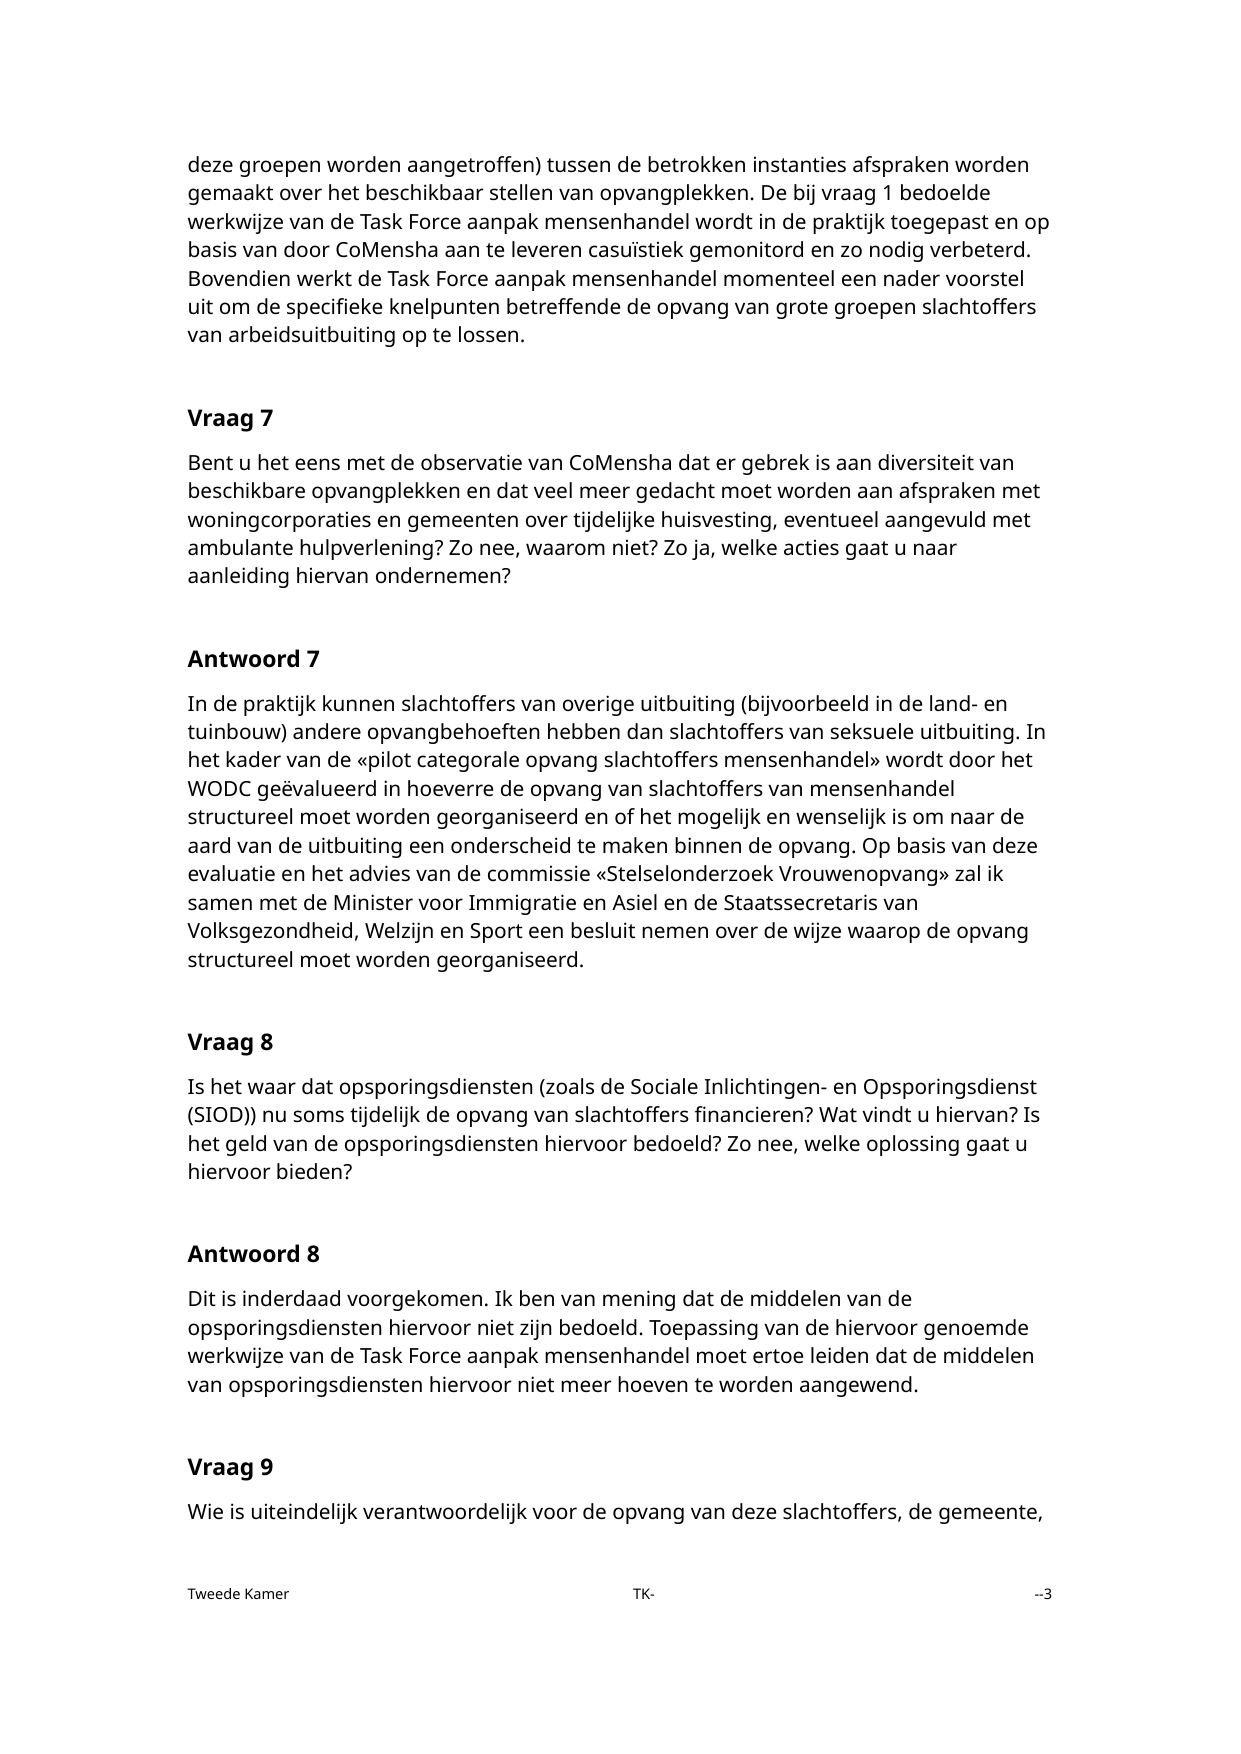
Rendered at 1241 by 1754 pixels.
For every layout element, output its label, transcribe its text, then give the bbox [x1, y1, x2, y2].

text Is het waar dat opsporingsdiensten (zoals de Sociale Inlichtingen- en Opsporingsdienst (SIOD)) nu soms tijdelijk de opvang van slachtoffers financieren? Wat vindt u hiervan? Is het geld van de opsporingsdiensten hiervoor bedoeld? Zo nee, welke oplossing gaat u hiervoor bieden? [187, 1072, 1053, 1186]
subtitle Antwoord 7 [187, 642, 1053, 674]
subtitle Vraag 9 [187, 1451, 1053, 1482]
text In de praktijk kunnen slachtoffers van overige uitbuiting (bijvoorbeeld in de land- en tuinbouw) andere opvangbehoeften hebben dan slachtoffers van seksuele uitbuiting. In het kader van de «pilot categorale opvang slachtoffers mensenhandel» wordt door het WODC geëvalueerd in hoeverre de opvang van slachtoffers van mensenhandel structureel moet worden georganiseerd en of het mogelijk en wenselijk is om naar de aard van de uitbuiting een onderscheid te maken binnen de opvang. Op basis van deze evaluatie en het advies van de commissie «Stelselonderzoek Vrouwenopvang» zal ik samen met de Minister voor Immigratie en Asiel en de Staatssecretaris van Volksgezondheid, Welzijn en Sport een besluit nemen over de wijze waarop de opvang structureel moet worden georganiseerd. [187, 689, 1053, 973]
text Bent u het eens met de observatie van CoMensha dat er gebrek is aan diversiteit van beschikbare opvangplekken en dat veel meer gedacht moet worden aan afspraken met woningcorporaties en gemeenten over tijdelijke huisvesting, eventueel aangevuld met ambulante hulpverlening? Zo nee, waarom niet? Zo ja, welke acties gaat u naar aanleiding hiervan ondernemen? [187, 448, 1053, 590]
text deze groepen worden aangetroffen) tussen de betrokken instanties afspraken worden gemaakt over het beschikbaar stellen van opvangplekken. De bij vraag 1 bedoelde werkwijze van de Task Force aanpak mensenhandel wordt in de praktijk toegepast en op basis van door CoMensha aan te leveren casuïstiek gemonitord en zo nodig verbeterd. Bovendien werkt de Task Force aanpak mensenhandel momenteel een nader voorstel uit om de specifieke knelpunten betreffende de opvang van grote groepen slachtoffers van arbeidsuitbuiting op te lossen. [187, 150, 1053, 349]
text Wie is uiteindelijk verantwoordelijk voor de opvang van deze slachtoffers, de gemeente, [187, 1497, 1053, 1525]
subtitle Vraag 7 [187, 402, 1053, 433]
text Dit is inderdaad voorgekomen. Ik ben van mening dat de middelen van de opsporingsdiensten hiervoor niet zijn bedoeld. Toepassing van de hiervoor genoemde werkwijze van de Task Force aanpak mensenhandel moet ertoe leiden dat de middelen van opsporingsdiensten hiervoor niet meer hoeven te worden aangewend. [187, 1284, 1053, 1398]
subtitle Antwoord 8 [187, 1238, 1053, 1269]
subtitle Vraag 8 [187, 1026, 1053, 1057]
